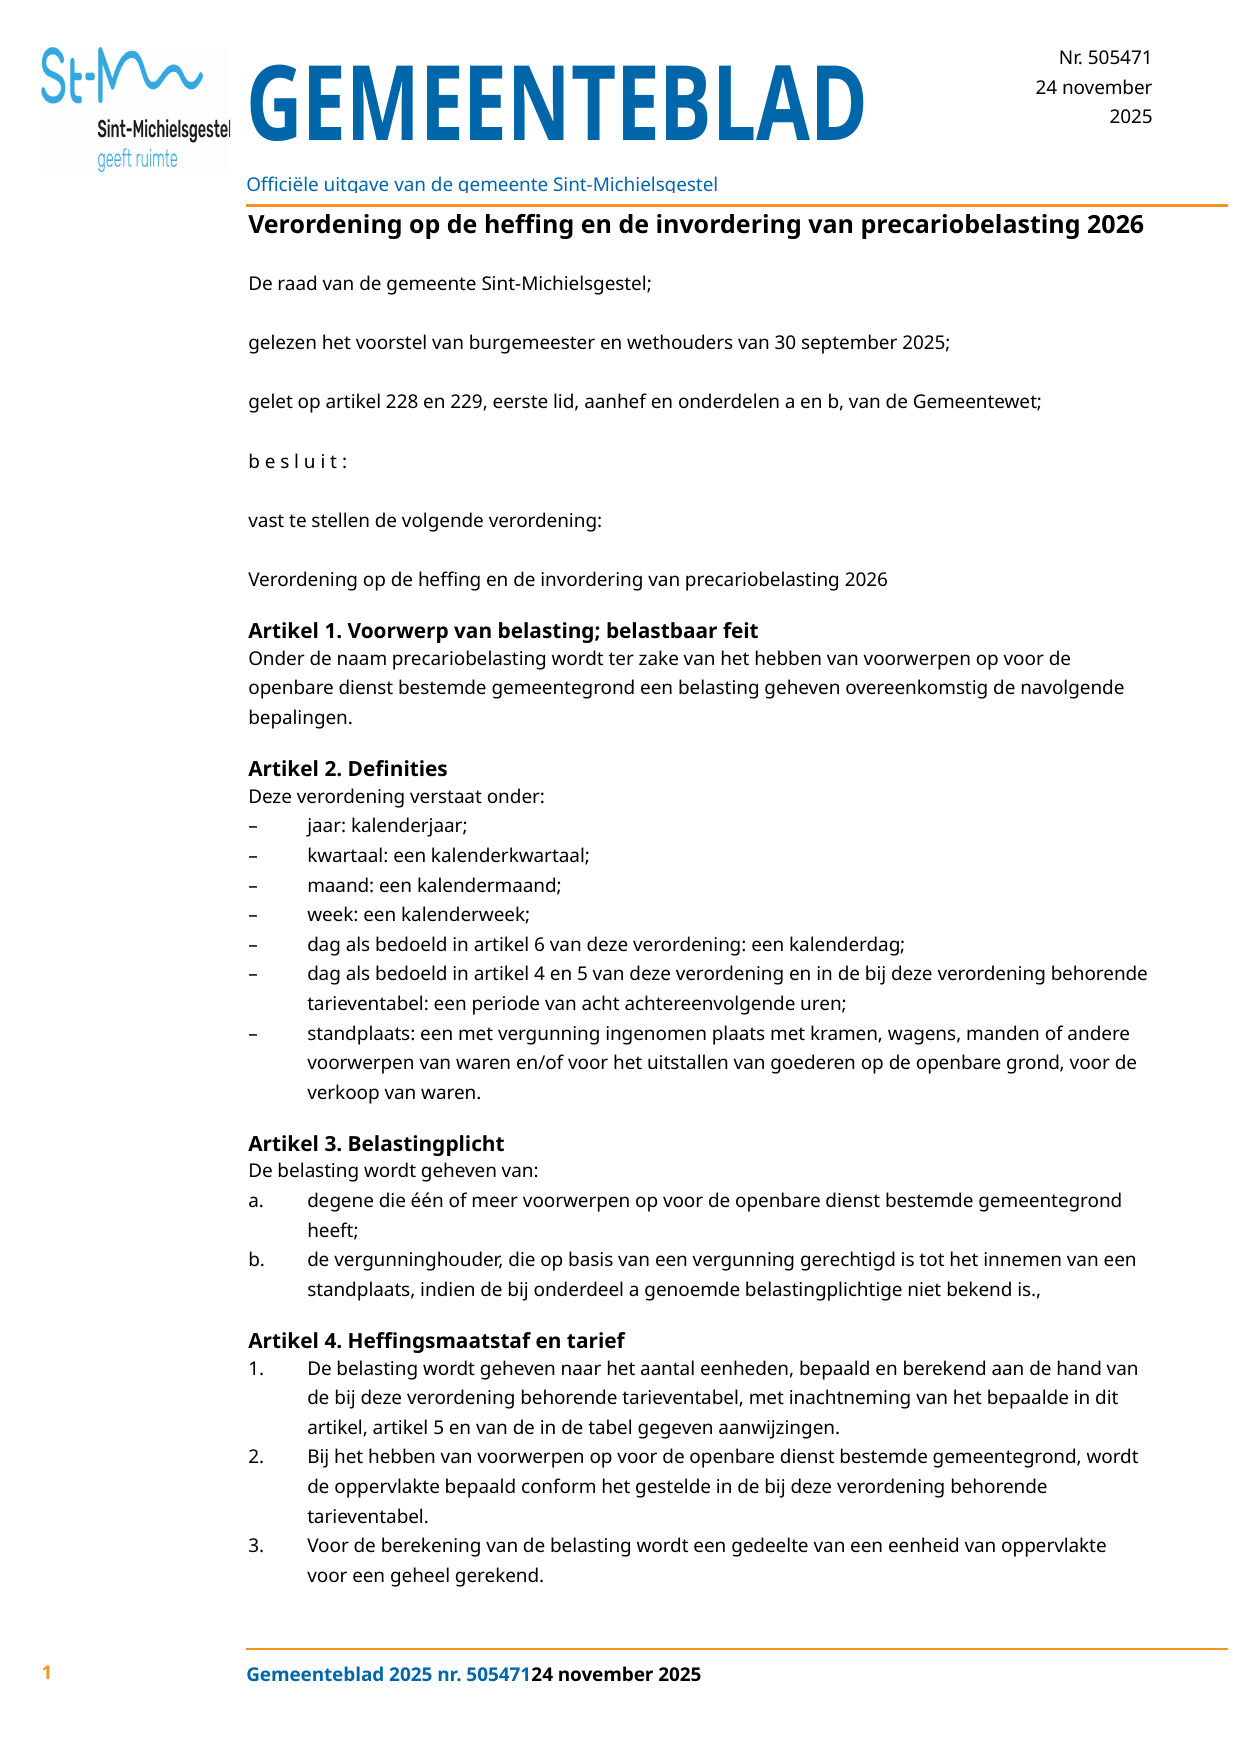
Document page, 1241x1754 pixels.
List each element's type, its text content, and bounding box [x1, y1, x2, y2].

text Artikel 3. Belastingplicht [248, 1129, 1152, 1158]
text De belasting wordt geheven van: [248, 1158, 1152, 1183]
list degene die één of meer voorwerpen op voor de openbare dienst bestemde gemeentegrond heeft; [248, 1187, 1152, 1243]
text b e s l u i t : [248, 448, 1152, 473]
list standplaats: een met vergunning ingenomen plaats met kramen, wagens, manden of andere voorwerpen van waren en/of voor het uitstallen van goederen op de openbare grond, voor de verkoop van waren. [248, 1020, 1152, 1104]
text Deze verordening verstaat onder: [248, 783, 1152, 809]
list jaar: kalenderjaar; [248, 813, 1152, 838]
text Artikel 1. Voorwerp van belasting; belastbaar feit [248, 617, 1152, 645]
list kwartaal: een kalenderkwartaal; [248, 842, 1152, 868]
picture [41, 47, 231, 172]
list Bij het hebben van voorwerpen op voor de openbare dienst bestemde gemeentegrond, wordt de oppervlakte bepaald conform het gestelde in de bij deze verordening behorende tarieventabel. [248, 1444, 1152, 1528]
text De raad van de gemeente Sint-Michielsgestel; [248, 270, 1152, 296]
list de vergunninghouder, die op basis van een vergunning gerechtigd is tot het innemen van een standplaats, indien de bij onderdeel a genoemde belastingplichtige niet bekend is., [248, 1246, 1152, 1302]
text gelet op artikel 228 en 229, eerste lid, aanhef en onderdelen a en b, van de Gemeentewet; [248, 389, 1152, 414]
text gelezen het voorstel van burgemeester en wethouders van 30 september 2025; [248, 329, 1152, 355]
list Voor de berekening van de belasting wordt een gedeelte van een eenheid van oppervlakte voor een geheel gerekend. [248, 1532, 1152, 1588]
text Verordening op de heffing en de invordering van precariobelasting 2026 [248, 207, 1152, 241]
list dag als bedoeld in artikel 4 en 5 van deze verordening en in de bij deze verordening behorende tarieventabel: een periode van acht achtereenvolgende uren; [248, 961, 1152, 1016]
text Verordening op de heffing en de invordering van precariobelasting 2026 [248, 566, 1152, 592]
text Onder de naam precariobelasting wordt ter zake van het hebben van voorwerpen op voor de openbare dienst bestemde gemeentegrond een belasting geheven overeenkomstig de navolgende bepalingen. [248, 645, 1152, 730]
list week: een kalenderweek; [248, 901, 1152, 927]
text Artikel 4. Heffingsmaatstaf en tarief [248, 1326, 1152, 1355]
list maand: een kalendermaand; [248, 872, 1152, 897]
text Artikel 2. Definities [248, 754, 1152, 783]
list De belasting wordt geheven naar het aantal eenheden, bepaald en berekend aan de hand van de bij deze verordening behorende tarieventabel, met inachtneming van het bepaalde in dit artikel, artikel 5 en van de in de tabel gegeven aanwijzingen. [248, 1355, 1152, 1440]
list dag als bedoeld in artikel 6 van deze verordening: een kalenderdag; [248, 931, 1152, 957]
text vast te stellen de volgende verordening: [248, 507, 1152, 533]
